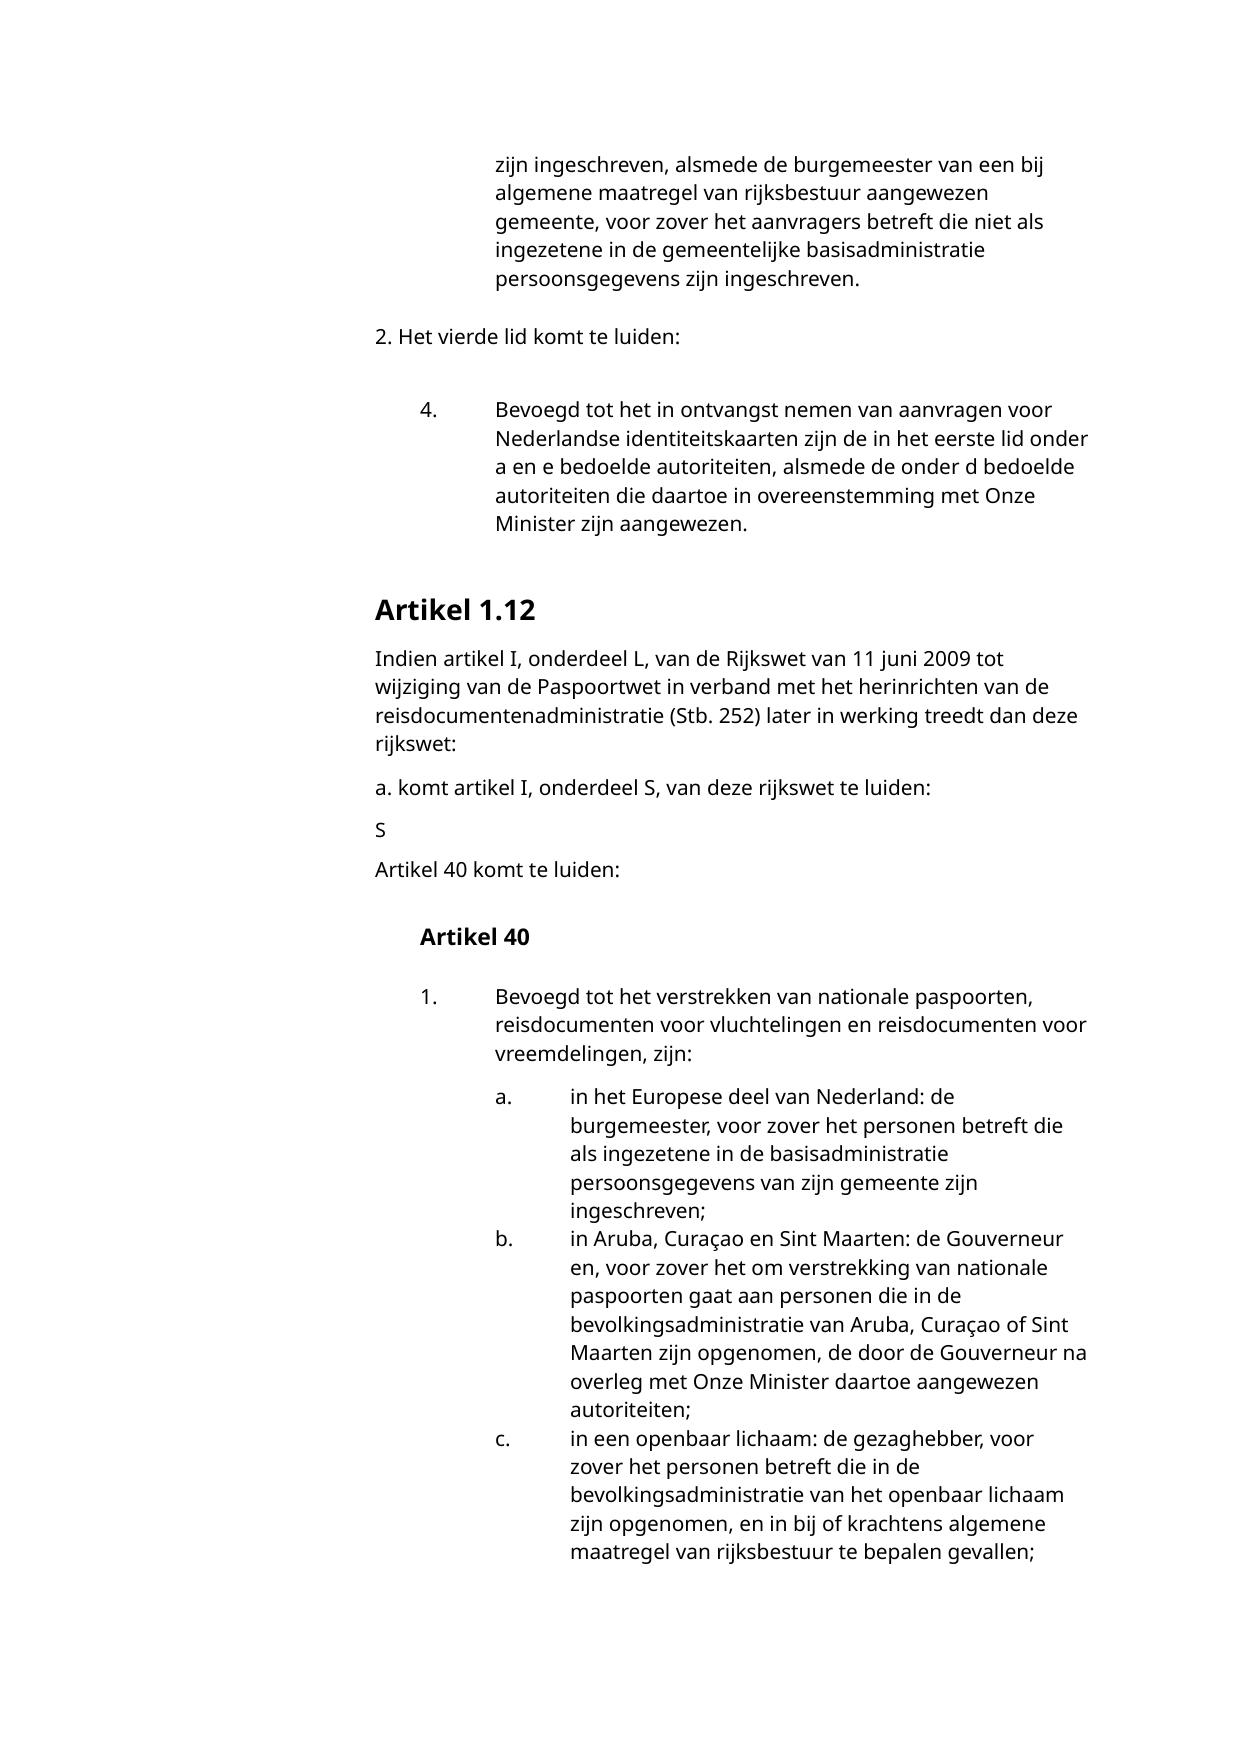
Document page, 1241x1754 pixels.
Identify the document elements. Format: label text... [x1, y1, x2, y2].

subtitle Artikel 40 [420, 921, 1090, 952]
text a. komt artikel I, onderdeel S, van deze rijkswet te luiden: [375, 773, 1090, 801]
list in het Europese deel van Nederland: de burgemeester, voor zover het personen betreft die als ingezetene in de basisadministratie persoonsgegevens van zijn gemeente zijn ingeschreven; [495, 1082, 1090, 1224]
text Indien artikel I, onderdeel L, van de Rijkswet van 11 juni 2009 tot wijziging van de Paspoortwet in verband met het herinrichten van de reisdocumentenadministratie (Stb. 252) later in werking treedt dan deze rijkswet: [375, 644, 1090, 758]
list Bevoegd tot het verstrekken van nationale paspoorten, reisdocumenten voor vluchtelingen en reisdocumenten voor vreemdelingen, zijn: [420, 982, 1090, 1067]
list Bevoegd tot het in ontvangst nemen van aanvragen voor Nederlandse identiteitskaarten zijn de in het eerste lid onder a en e bedoelde autoriteiten, alsmede de onder d bedoelde autoriteiten die daartoe in overeenstemming met Onze Minister zijn aangewezen. [420, 396, 1090, 538]
text S [375, 816, 1090, 843]
text 2. Het vierde lid komt te luiden: [375, 322, 1090, 351]
subtitle Artikel 1.12 [375, 590, 1090, 629]
list zijn ingeschreven, alsmede de burgemeester van een bij algemene maatregel van rijksbestuur aangewezen gemeente, voor zover het aanvragers betreft die niet als ingezetene in de gemeentelijke basisadministratie persoonsgegevens zijn ingeschreven. [420, 150, 1090, 292]
text Artikel 40 komt te luiden: [375, 855, 1090, 883]
list in een openbaar lichaam: de gezaghebber, voor zover het personen betreft die in de bevolkingsadministratie van het openbaar lichaam zijn opgenomen, en in bij of krachtens algemene maatregel van rijksbestuur te bepalen gevallen; [495, 1424, 1090, 1566]
list in Aruba, Curaçao en Sint Maarten: de Gouverneur en, voor zover het om verstrekking van nationale paspoorten gaat aan personen die in de bevolkingsadministratie van Aruba, Curaçao of Sint Maarten zijn opgenomen, de door de Gouverneur na overleg met Onze Minister daartoe aangewezen autoriteiten; [495, 1224, 1090, 1424]
